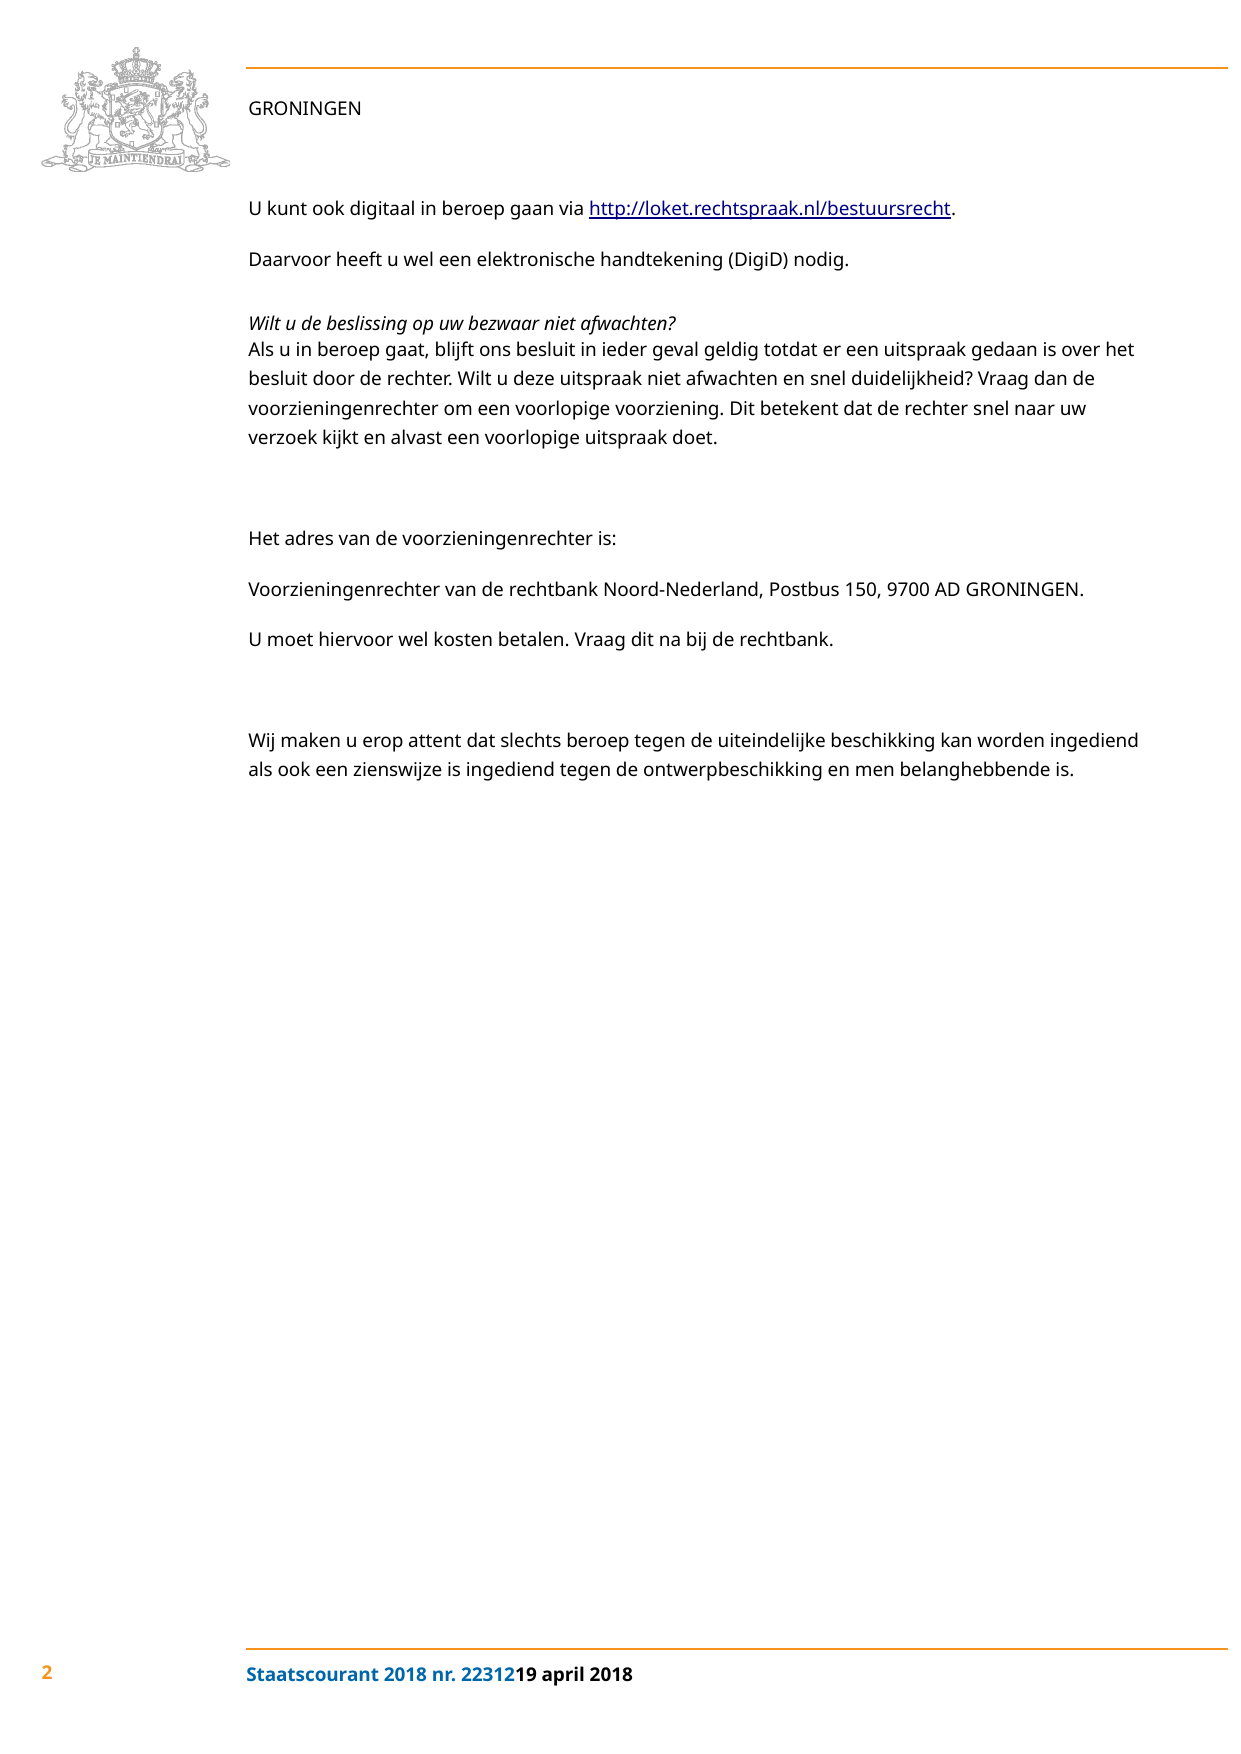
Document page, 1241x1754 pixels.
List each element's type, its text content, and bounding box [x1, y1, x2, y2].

picture [41, 47, 231, 172]
text Het adres van de voorzieningenrechter is: [248, 525, 1152, 551]
text GRONINGEN [248, 95, 1152, 121]
text U moet hiervoor wel kosten betalen. Vraag dit na bij de rechtbank. [248, 626, 1152, 652]
text Als u in beroep gaat, blijft ons besluit in ieder geval geldig totdat er een uitspraak gedaan is over het besluit door de rechter. Wilt u deze uitspraak niet afwachten en snel duidelijkheid? Vraag dan de voorzieningenrechter om een voorlopige voorziening. Dit betekent dat de rechter snel naar uw verzoek kijkt en alvast een voorlopige uitspraak doet. [248, 336, 1152, 450]
text Wilt u de beslissing op uw bezwaar niet afwachten? [248, 310, 1152, 336]
text Wij maken u erop attent dat slechts beroep tegen de uiteindelijke beschikking kan worden ingediend als ook een zienswijze is ingediend tegen de ontwerpbeschikking en men belanghebbende is. [248, 727, 1152, 782]
text Voorzieningenrechter van de rechtbank Noord-Nederland, Postbus 150, 9700 AD GRONINGEN. [248, 576, 1152, 601]
text U kunt ook digitaal in beroep gaan via http://loket.rechtspraak.nl/bestuursrecht. [248, 196, 1152, 221]
text Daarvoor heeft u wel een elektronische handtekening (DigiD) nodig. [248, 246, 1152, 272]
